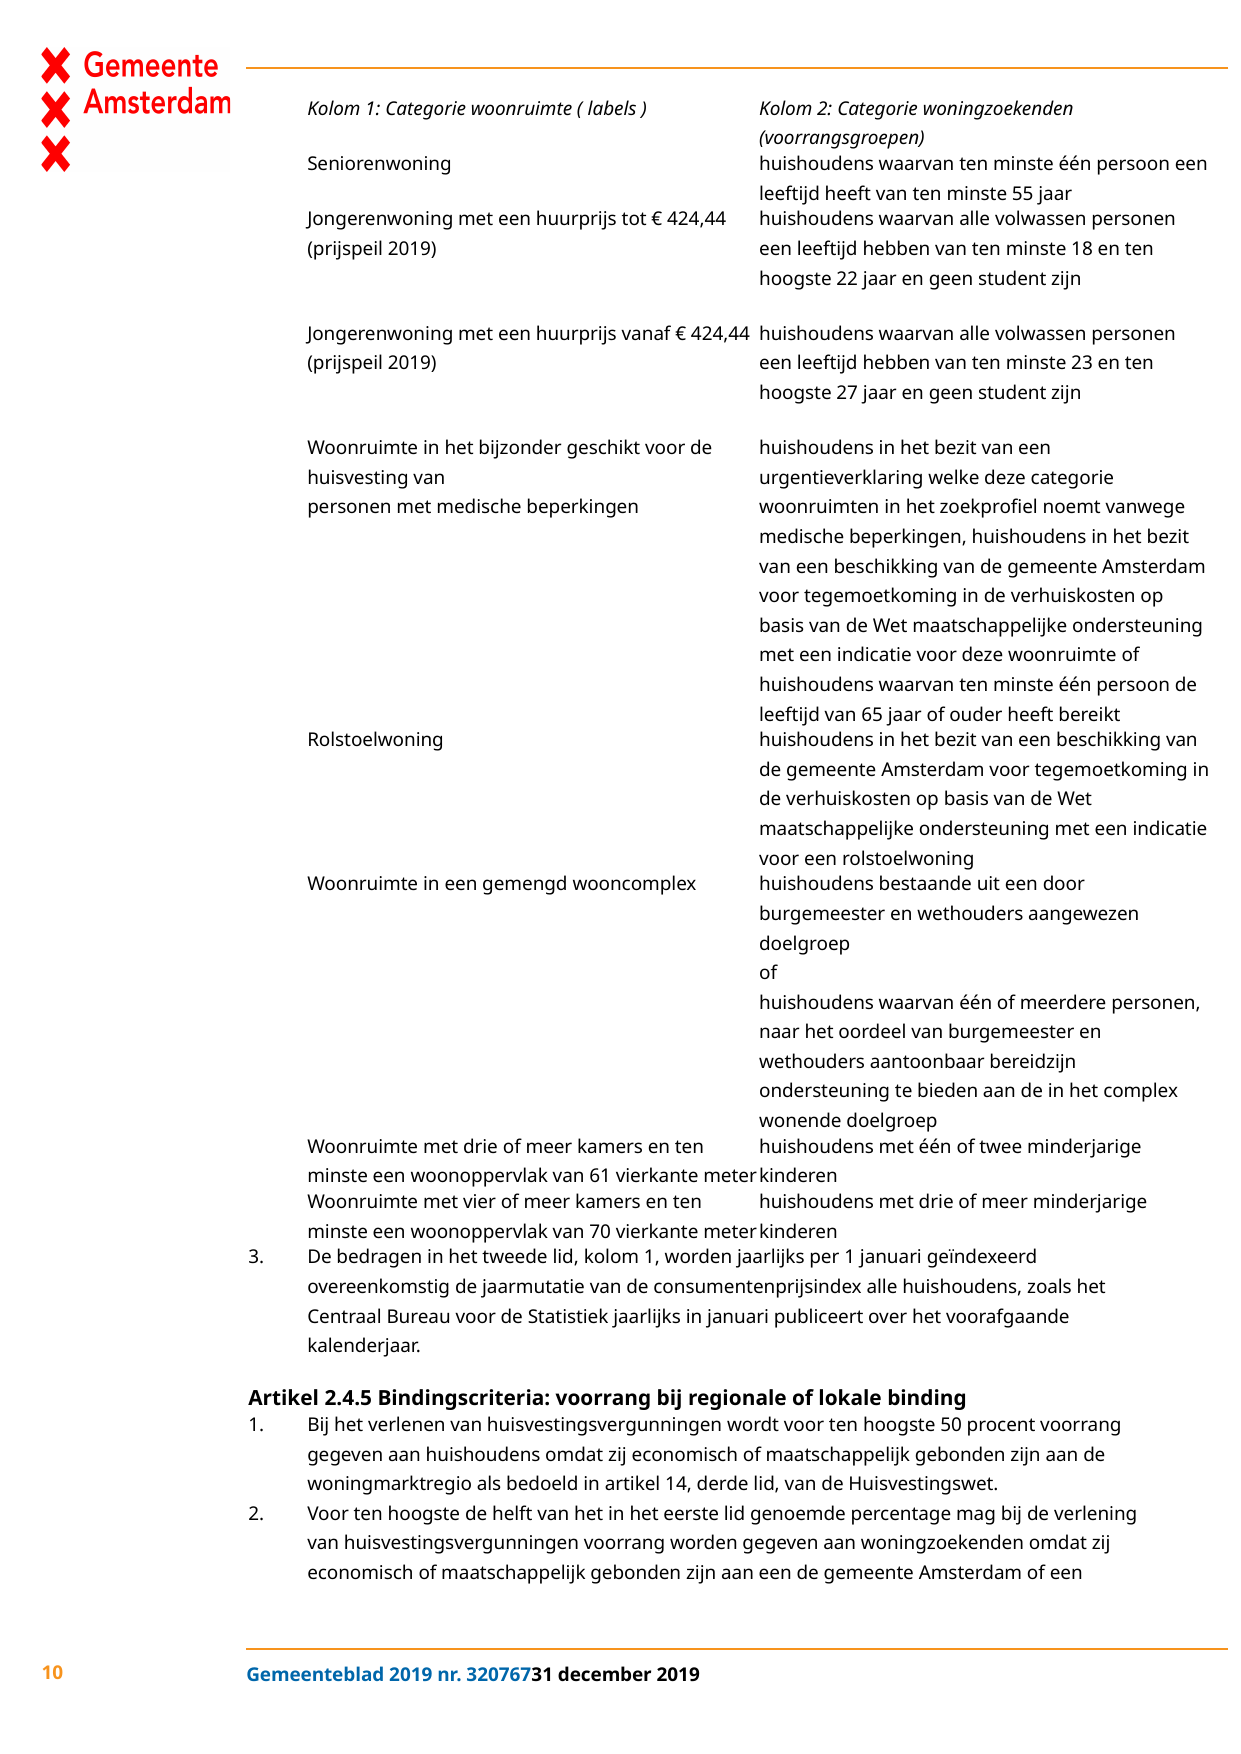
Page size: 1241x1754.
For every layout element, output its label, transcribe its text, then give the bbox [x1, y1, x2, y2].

list De bedragen in het tweede lid, kolom 1, worden jaarlijks per 1 januari geïndexeerd overeenkomstig de jaarmutatie van de consumentenprijsindex alle huishoudens, zoals het Centraal Bureau voor de Statistiek jaarlijks in januari publiceert over het voorafgaande kalenderjaar. [248, 1244, 1152, 1358]
table_cell huishoudens in het bezit van een urgentieverklaring welke deze categorie woonruimten in het zoekprofiel noemt vanwege medische beperkingen, huishoudens in het bezit van een beschikking van de gemeente Amsterdam voor tegemoetkoming in de verhuiskosten op basis van de Wet maatschappelijke ondersteuning met een indicatie voor deze woonruimte of huishoudens waarvan ten minste één persoon de leeftijd van 65 jaar of ouder heeft bereikt [759, 435, 1211, 726]
table_cell huishoudens waarvan alle volwassen personen een leeftijd hebben van ten minste 18 en ten hoogste 22 jaar en geen student zijn [759, 206, 1211, 320]
table_cell huishoudens in het bezit van een beschikking van de gemeente Amsterdam voor tegemoetkoming in de verhuiskosten op basis van de Wet maatschappelijke ondersteuning met een indicatie voor een rolstoelwoning [759, 726, 1211, 871]
table_cell Jongerenwoning met een huurprijs tot € 424,44 (prijspeil 2019) [307, 206, 759, 320]
table_cell huishoudens waarvan ten minste één persoon een leeftijd heeft van ten minste 55 jaar [759, 150, 1211, 206]
list Bij het verlenen van huisvestingsvergunningen wordt voor ten hoogste 50 procent voorrang gegeven aan huishoudens omdat zij economisch of maatschappelijk gebonden zijn aan de woningmarktregio als bedoeld in artikel 14, derde lid, van de Huisvestingswet. [248, 1411, 1152, 1496]
table_cell huishoudens bestaande uit een door burgemeester en wethouders aangewezen doelgroep of huishoudens waarvan één of meerdere personen, naar het oordeel van burgemeester en wethouders aantoonbaar bereidzijn ondersteuning te bieden aan de in het complex wonende doelgroep [759, 871, 1211, 1133]
table_cell Woonruimte met drie of meer kamers en ten minste een woonoppervlak van 61 vierkante meter [307, 1133, 759, 1188]
table_cell Jongerenwoning met een huurprijs vanaf € 424,44 (prijspeil 2019) [307, 320, 759, 434]
picture [41, 47, 231, 172]
table_cell Woonruimte in een gemengd wooncomplex [307, 871, 759, 1133]
table_cell huishoudens waarvan alle volwassen personen een leeftijd hebben van ten minste 23 en ten hoogste 27 jaar en geen student zijn [759, 320, 1211, 434]
table_cell Woonruimte in het bijzonder geschikt voor de huisvesting van personen met medische beperkingen [307, 435, 759, 726]
text Artikel 2.4.5 Bindingscriteria: voorrang bij regionale of lokale binding [248, 1383, 1152, 1411]
table_header Kolom 2: Categorie woningzoekenden (voorrangsgroepen) [759, 95, 1211, 150]
table_cell Seniorenwoning [307, 150, 759, 206]
table_cell Rolstoelwoning [307, 726, 759, 871]
table_cell huishoudens met één of twee minderjarige kinderen [759, 1133, 1211, 1188]
list Voor ten hoogste de helft van het in het eerste lid genoemde percentage mag bij de verlening van huisvestingsvergunningen voorrang worden gegeven aan woningzoekenden omdat zij economisch of maatschappelijk gebonden zijn aan een de gemeente Amsterdam of een [248, 1500, 1152, 1585]
table_cell Woonruimte met vier of meer kamers en ten minste een woonoppervlak van 70 vierkante meter [307, 1188, 759, 1243]
table_cell huishoudens met drie of meer minderjarige kinderen [759, 1188, 1211, 1243]
table_header Kolom 1: Categorie woonruimte ( labels ) [307, 95, 759, 150]
